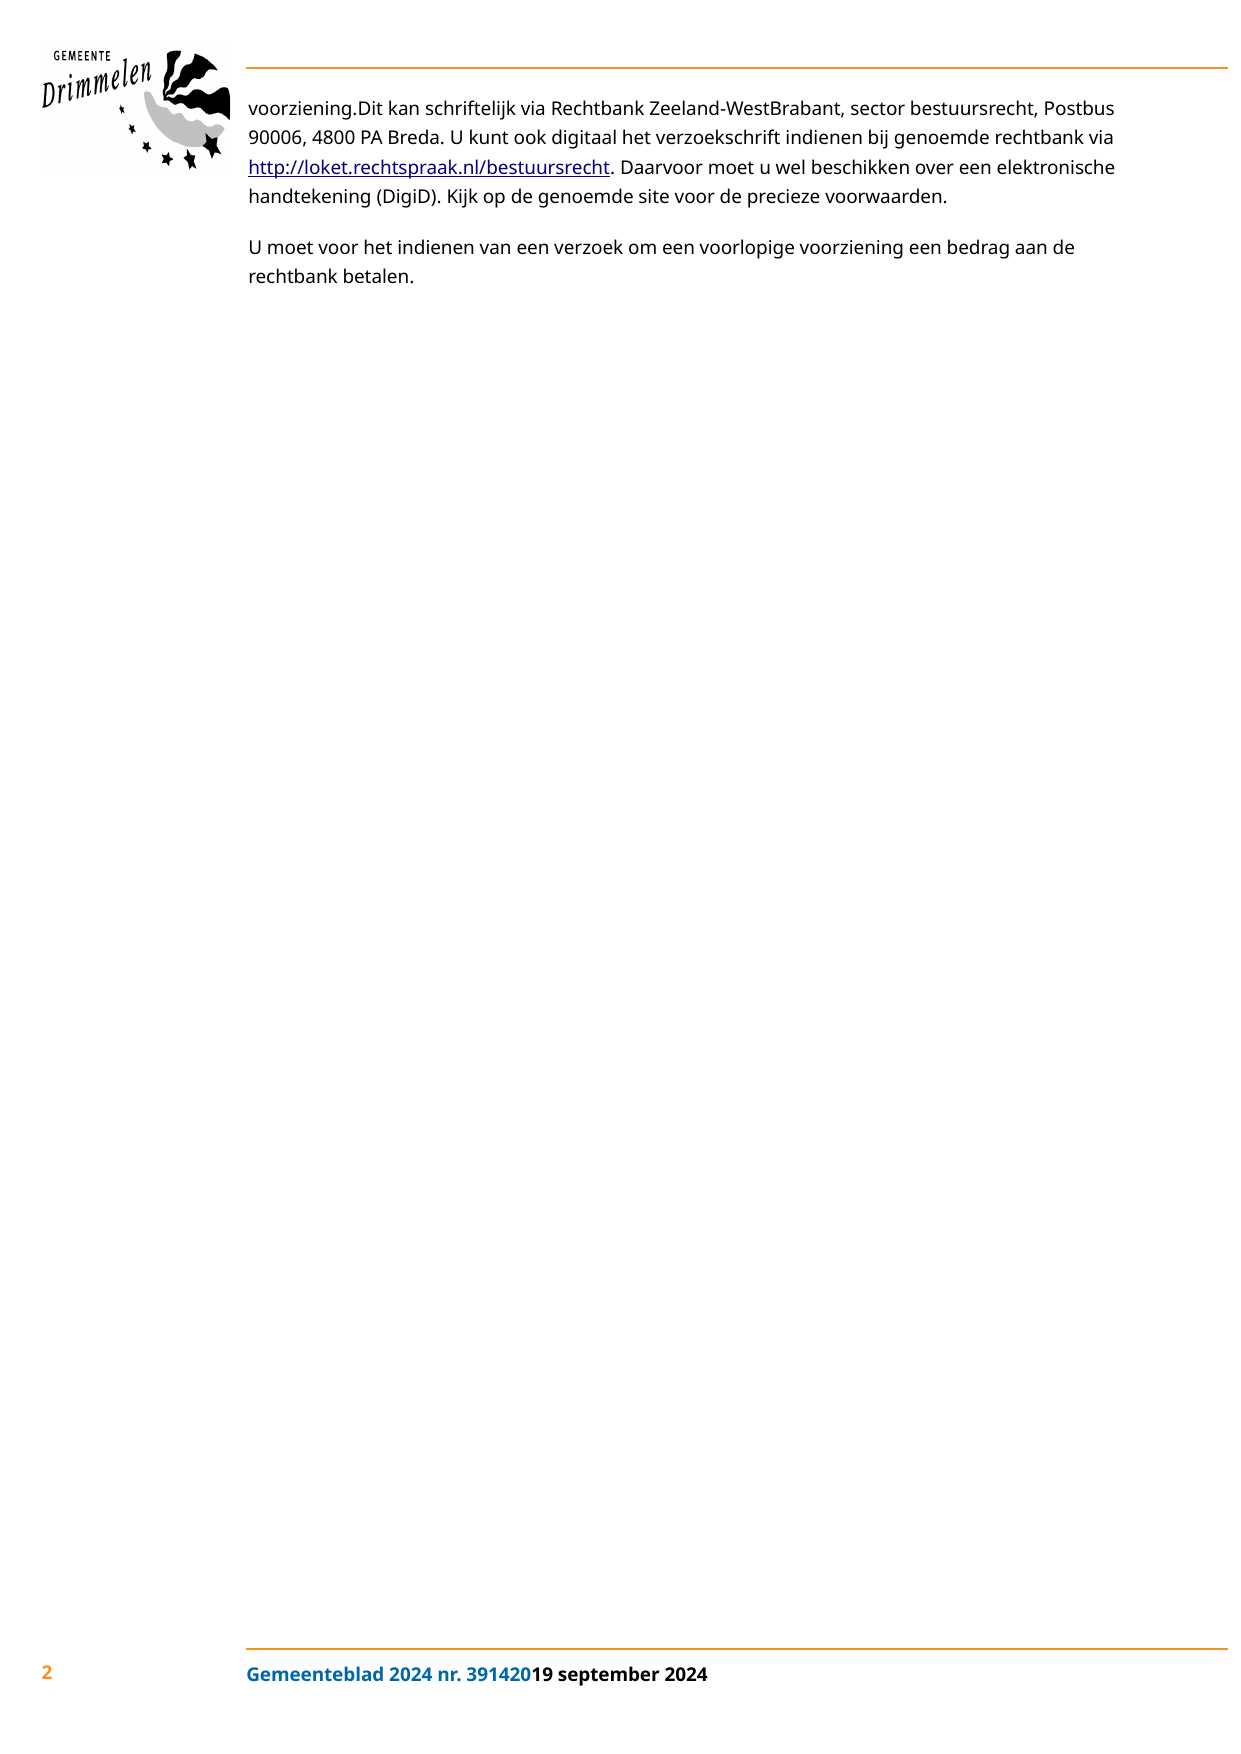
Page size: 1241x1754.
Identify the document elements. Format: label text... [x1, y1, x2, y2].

text voorziening.Dit kan schriftelijk via Rechtbank Zeeland-WestBrabant, sector bestuursrecht, Postbus 90006, 4800 PA Breda. U kunt ook digitaal het verzoekschrift indienen bij genoemde rechtbank via http://loket.rechtspraak.nl/bestuursrecht. Daarvoor moet u wel beschikken over een elektronische handtekening (DigiD). Kijk op de genoemde site voor de precieze voorwaarden. [248, 95, 1152, 209]
text U moet voor het indienen van een verzoek om een voorlopige voorziening een bedrag aan de rechtbank betalen. [248, 234, 1152, 289]
picture [41, 47, 231, 172]
